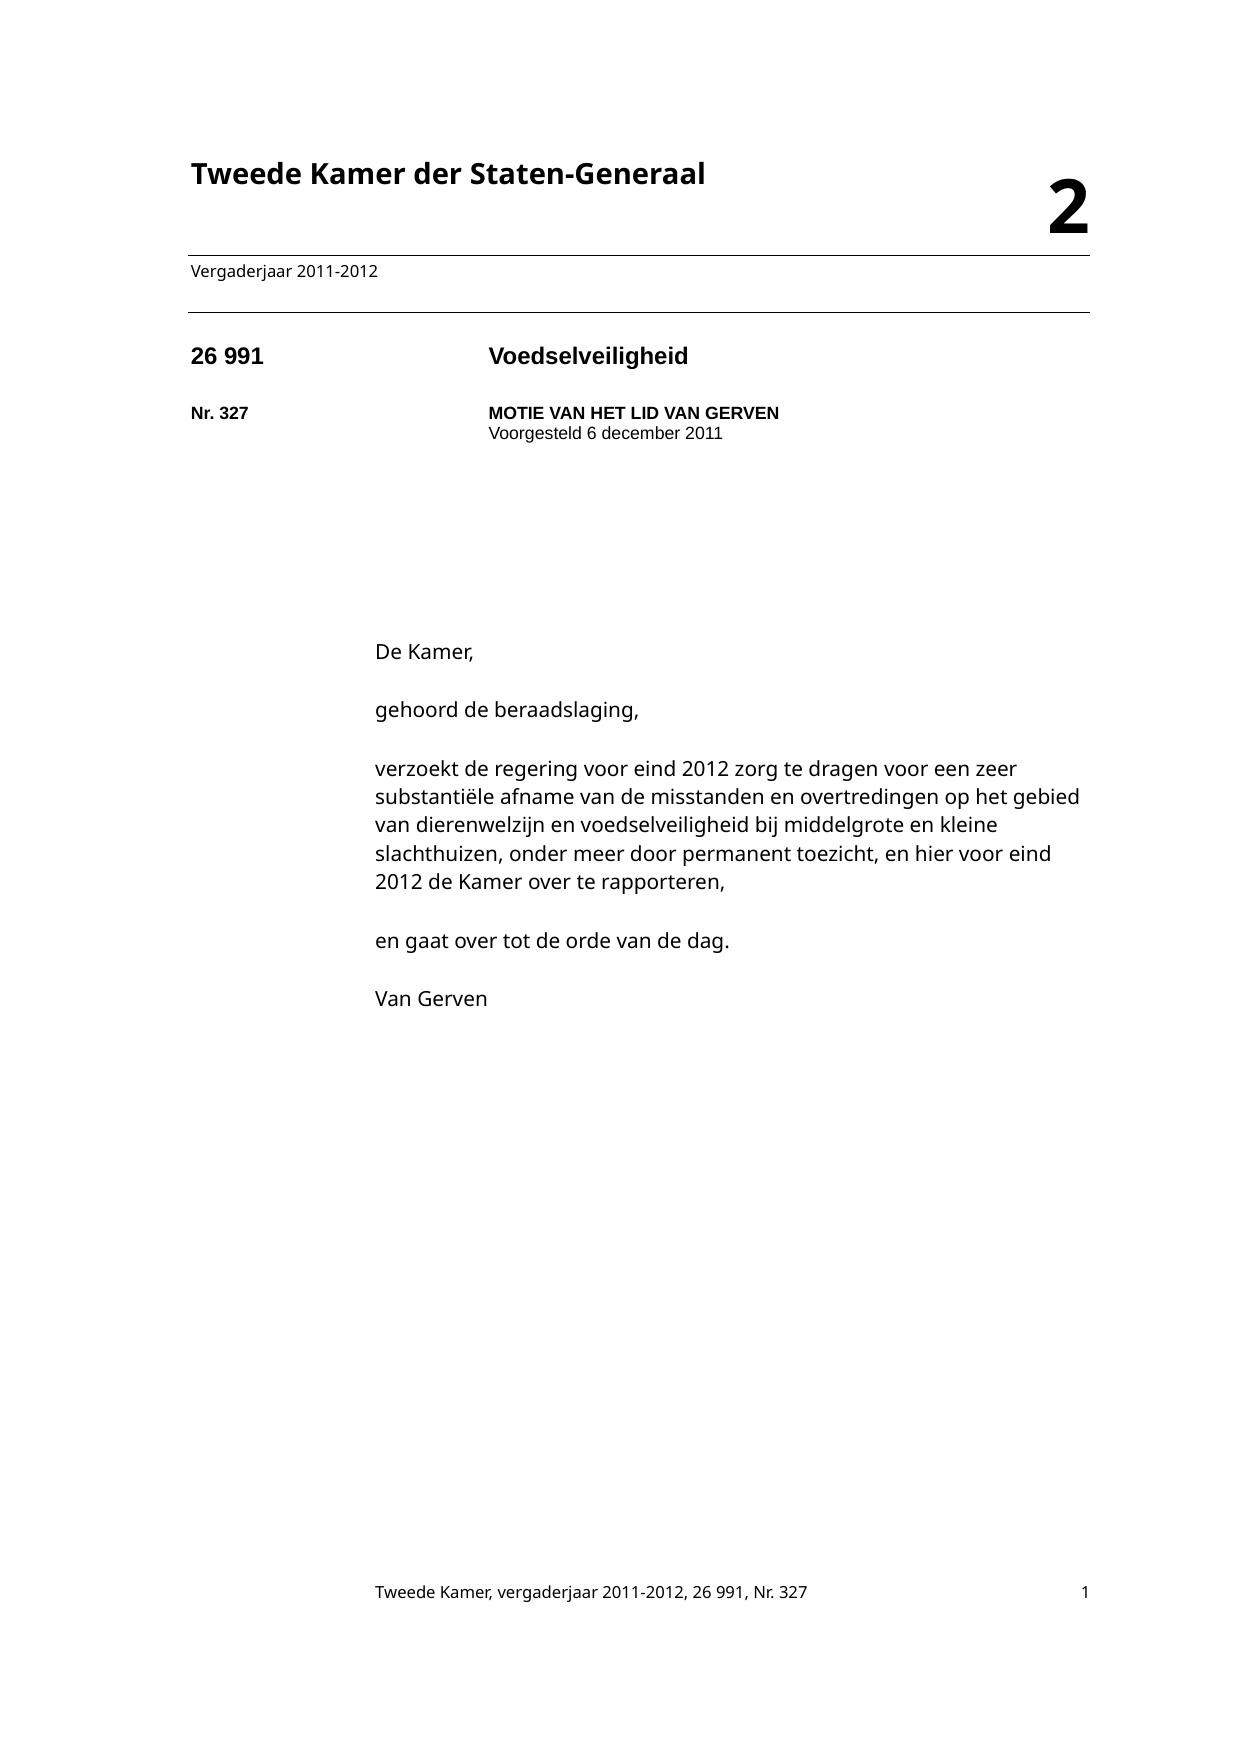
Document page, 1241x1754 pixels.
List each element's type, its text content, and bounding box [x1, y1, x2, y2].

table_cell Vergaderjaar 2011-2012 [188, 256, 485, 312]
table_cell Nr. 327 [188, 399, 485, 518]
table_cell MOTIE VAN HET LID VAN GERVEN Voorgesteld 6 december 2011 [485, 399, 1090, 518]
text gehoord de beraadslaging, [375, 695, 1090, 724]
table_header Tweede Kamer der Staten-Generaal [188, 150, 909, 255]
text en gaat over tot de orde van de dag. [375, 926, 1090, 954]
text verzoekt de regering voor eind 2012 zorg te dragen voor een zeer substantiële afname van de misstanden en overtredingen op het gebied van dierenwelzijn en voedselveiligheid bij middelgrote en kleine slachthuizen, onder meer door permanent toezicht, en hier voor eind 2012 de Kamer over te rapporteren, [375, 754, 1090, 896]
table_cell 26 991 [188, 339, 485, 399]
text Van Gerven [375, 984, 1090, 1013]
table_cell Voedselveiligheid [485, 339, 1090, 399]
text De Kamer, [375, 637, 1090, 665]
table_cell [188, 313, 485, 339]
table_cell [485, 256, 1090, 312]
table_cell [485, 313, 1090, 339]
table_header 2 [910, 150, 1090, 255]
